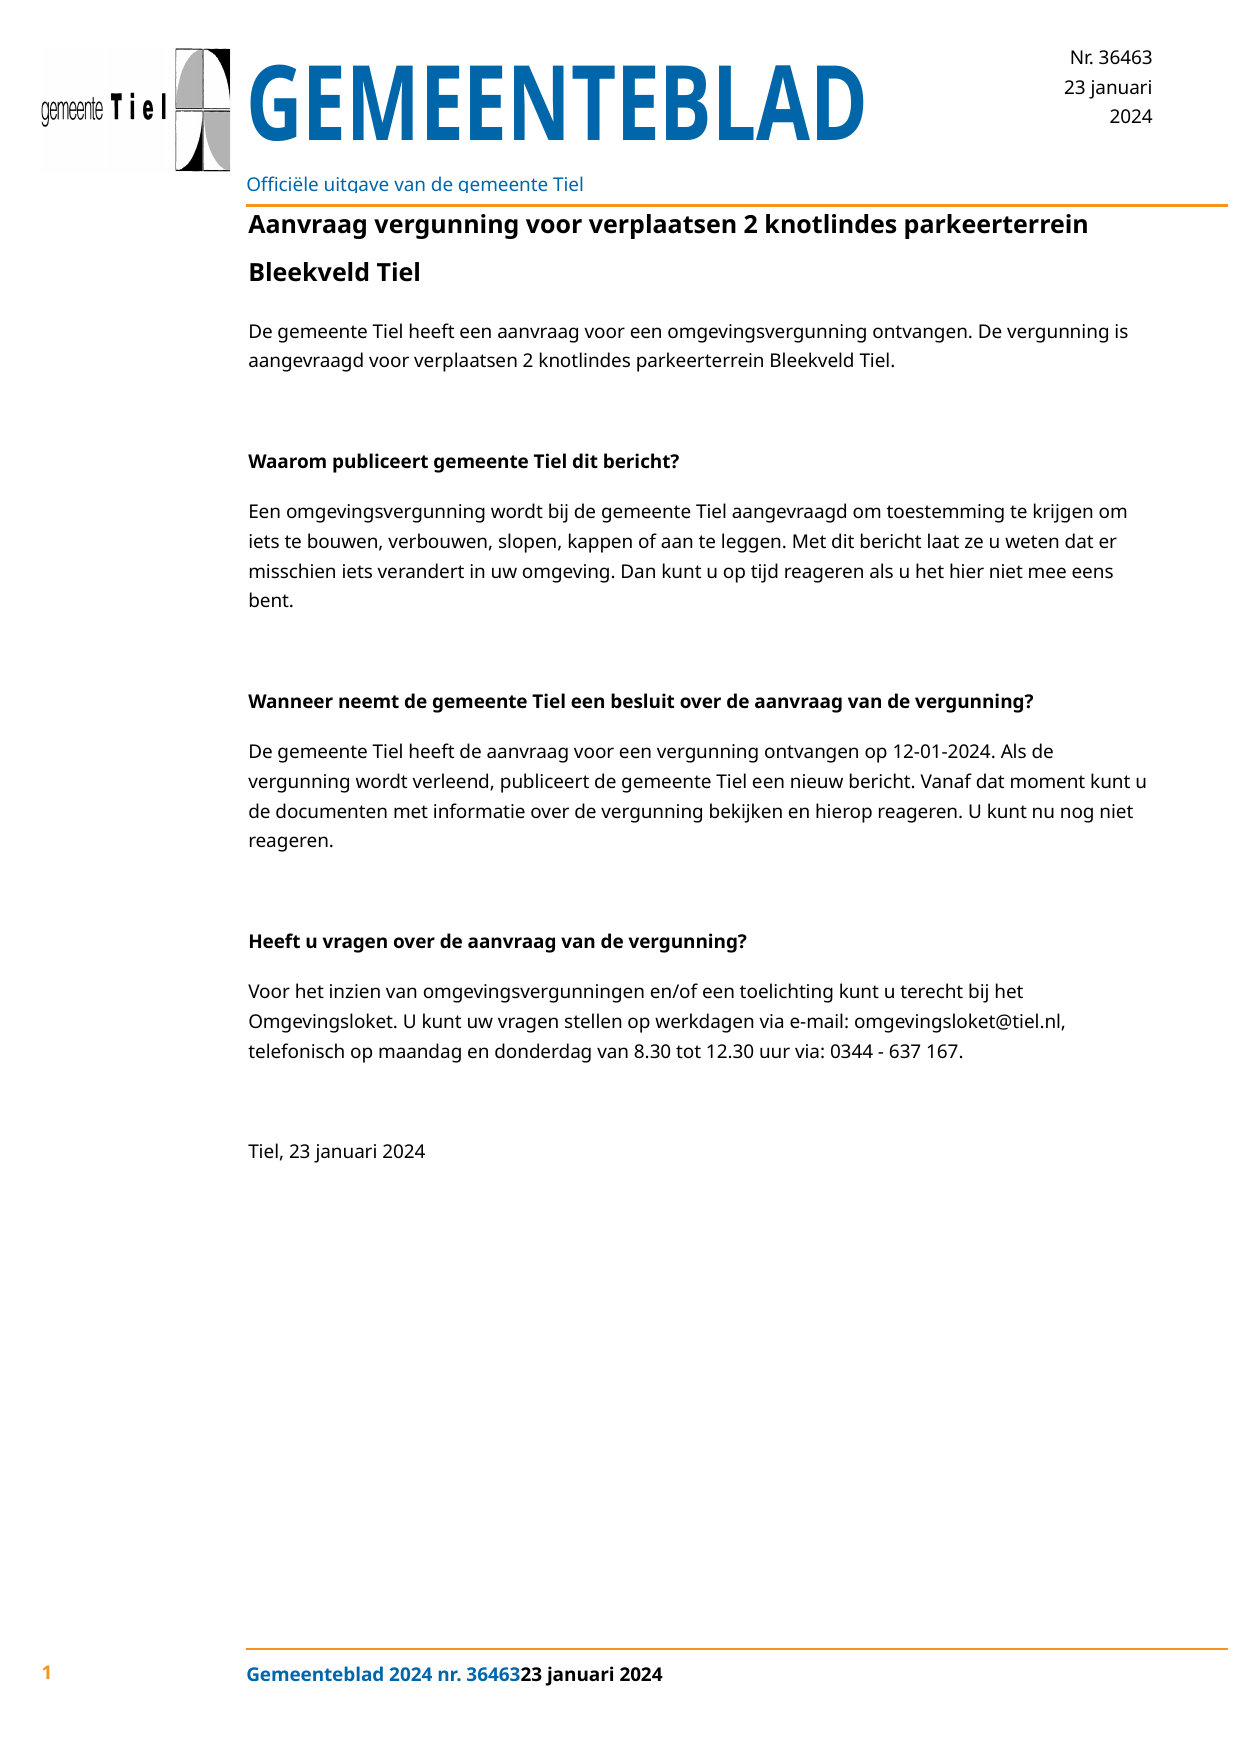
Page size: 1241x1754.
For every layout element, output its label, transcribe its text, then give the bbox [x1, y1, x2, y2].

text Heeft u vragen over de aanvraag van de vergunning? [248, 928, 1152, 954]
text Voor het inzien van omgevingsvergunningen en/of een toelichting kunt u terecht bij het Omgevingsloket. U kunt uw vragen stellen op werkdagen via e-mail: omgevingsloket@tiel.nl, telefonisch op maandag en donderdag van 8.30 tot 12.30 uur via: 0344 - 637 167. [248, 979, 1152, 1064]
text Wanneer neemt de gemeente Tiel een besluit over de aanvraag van de vergunning? [248, 688, 1152, 714]
text Aanvraag vergunning voor verplaatsen 2 knotlindes parkeerterrein Bleekveld Tiel [248, 207, 1152, 288]
picture [41, 47, 231, 172]
text Een omgevingsvergunning wordt bij de gemeente Tiel aangevraagd om toestemming te krijgen om iets te bouwen, verbouwen, slopen, kappen of aan te leggen. Met dit bericht laat ze u weten dat er misschien iets verandert in uw omgeving. Dan kunt u op tijd reageren als u het hier niet mee eens bent. [248, 499, 1152, 613]
text De gemeente Tiel heeft de aanvraag voor een vergunning ontvangen op 12-01-2024. Als de vergunning wordt verleend, publiceert de gemeente Tiel een nieuw bericht. Vanaf dat moment kunt u de documenten met informatie over de vergunning bekijken en hierop reageren. U kunt nu nog niet reageren. [248, 739, 1152, 853]
text Tiel, 23 januari 2024 [248, 1139, 1152, 1164]
text Waarom publiceert gemeente Tiel dit bericht? [248, 448, 1152, 474]
text De gemeente Tiel heeft een aanvraag voor een omgevingsvergunning ontvangen. De vergunning is aangevraagd voor verplaatsen 2 knotlindes parkeerterrein Bleekveld Tiel. [248, 318, 1152, 373]
